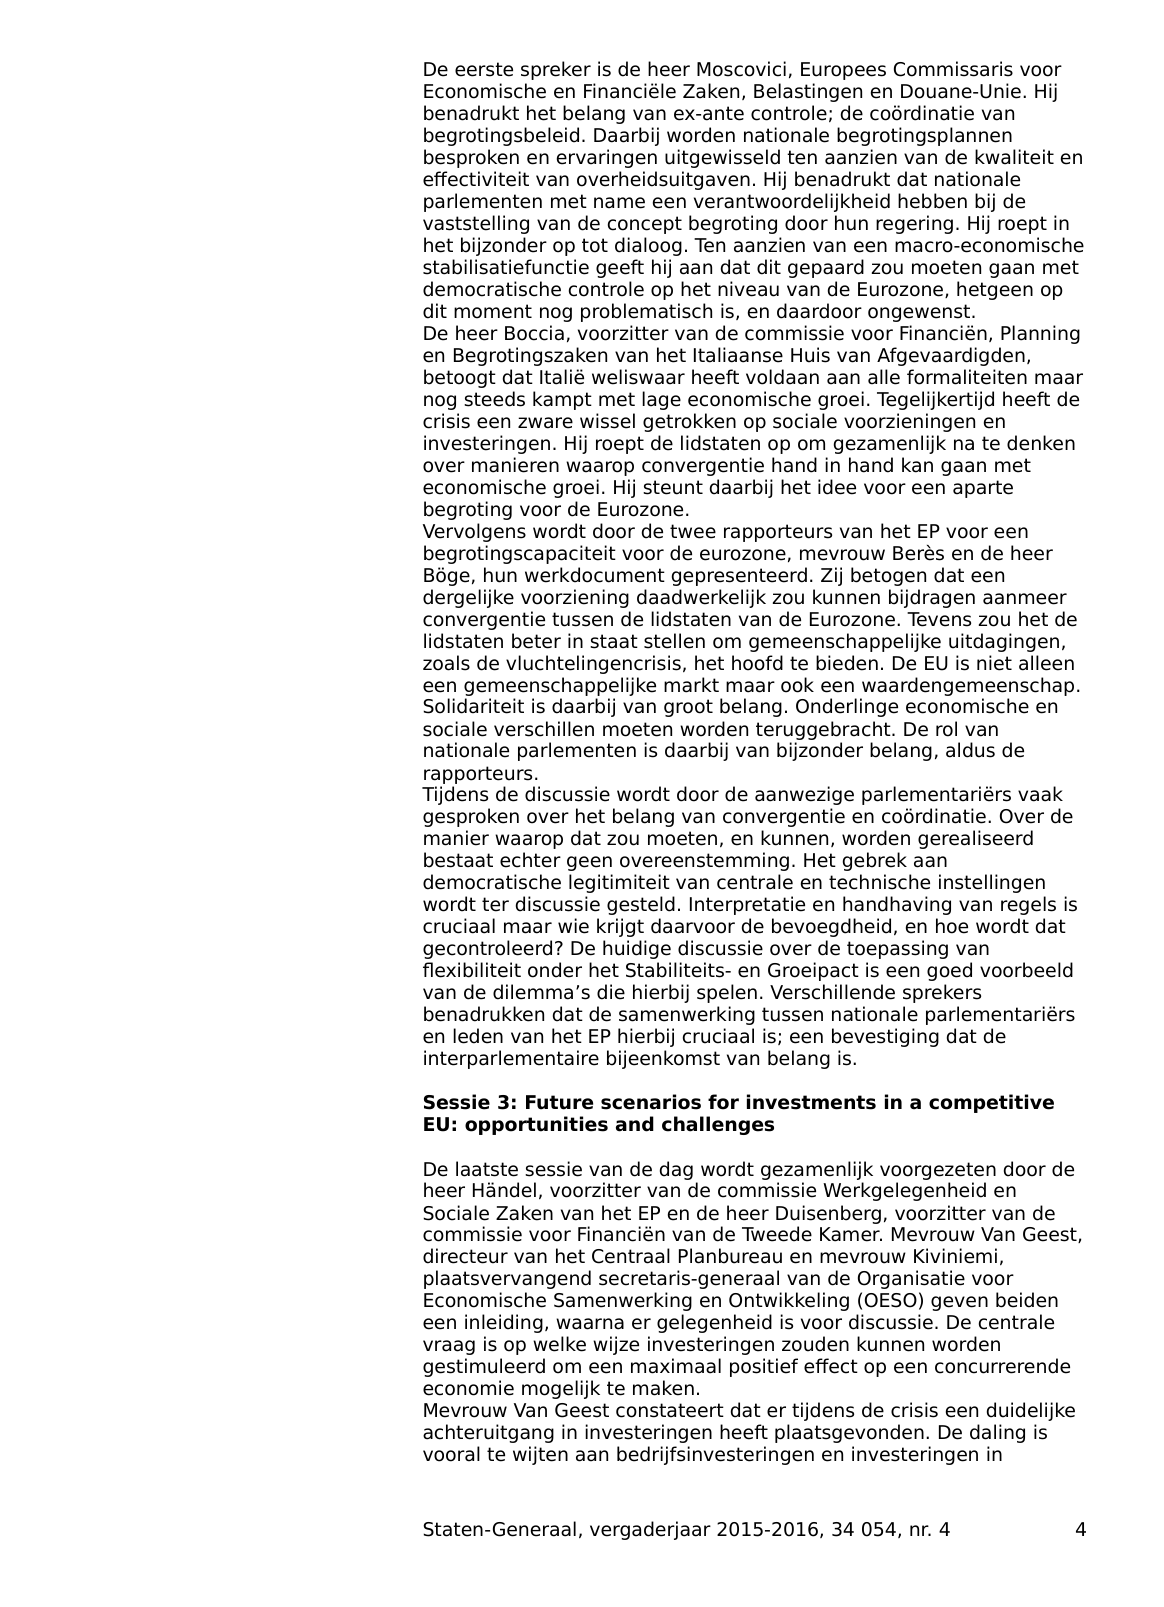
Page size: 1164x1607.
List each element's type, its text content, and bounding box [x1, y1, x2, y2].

text Vervolgens wordt door de twee rapporteurs van het EP voor een begrotingscapaciteit voor de eurozone, mevrouw Berès en de heer Böge, hun werkdocument gepresenteerd. Zij betogen dat een dergelijke voorziening daadwerkelijk zou kunnen bijdragen aanmeer convergentie tussen de lidstaten van de Eurozone. Tevens zou het de lidstaten beter in staat stellen om gemeenschappelijke uitdagingen, zoals de vluchtelingencrisis, het hoofd te bieden. De EU is niet alleen een gemeenschappelijke markt maar ook een waardengemeenschap. Solidariteit is daarbij van groot belang. Onderlinge economische en sociale verschillen moeten worden teruggebracht. De rol van nationale parlementen is daarbij van bijzonder belang, aldus de rapporteurs. [422, 521, 1087, 784]
subtitle Sessie 3: Future scenarios for investments in a competitive EU: opportunities and challenges [422, 1092, 1087, 1136]
text De heer Boccia, voorzitter van de commissie voor Financiën, Planning en Begrotingszaken van het Italiaanse Huis van Afgevaardigden, betoogt dat Italië weliswaar heeft voldaan aan alle formaliteiten maar nog steeds kampt met lage economische groei. Tegelijkertijd heeft de crisis een zware wissel getrokken op sociale voorzieningen en investeringen. Hij roept de lidstaten op om gezamenlijk na te denken over manieren waarop convergentie hand in hand kan gaan met economische groei. Hij steunt daarbij het idee voor een aparte begroting voor de Eurozone. [422, 323, 1087, 521]
text De eerste spreker is de heer Moscovici, Europees Commissaris voor Economische en Financiële Zaken, Belastingen en Douane-Unie. Hij benadrukt het belang van ex-ante controle; de coördinatie van begrotingsbeleid. Daarbij worden nationale begrotingsplannen besproken en ervaringen uitgewisseld ten aanzien van de kwaliteit en effectiviteit van overheidsuitgaven. Hij benadrukt dat nationale parlementen met name een verantwoordelijkheid hebben bij de vaststelling van de concept begroting door hun regering. Hij roept in het bijzonder op tot dialoog. Ten aanzien van een macro-economische stabilisatiefunctie geeft hij aan dat dit gepaard zou moeten gaan met democratische controle op het niveau van de Eurozone, hetgeen op dit moment nog problematisch is, en daardoor ongewenst. [422, 59, 1087, 323]
text De laatste sessie van de dag wordt gezamenlijk voorgezeten door de heer Händel, voorzitter van de commissie Werkgelegenheid en Sociale Zaken van het EP en de heer Duisenberg, voorzitter van de commissie voor Financiën van de Tweede Kamer. Mevrouw Van Geest, directeur van het Centraal Planbureau en mevrouw Kiviniemi, plaatsvervangend secretaris-generaal van de Organisatie voor Economische Samenwerking en Ontwikkeling (OESO) geven beiden een inleiding, waarna er gelegenheid is voor discussie. De centrale vraag is op welke wijze investeringen zouden kunnen worden gestimuleerd om een maximaal positief effect op een concurrerende economie mogelijk te maken. [422, 1158, 1087, 1400]
text Mevrouw Van Geest constateert dat er tijdens de crisis een duidelijke achteruitgang in investeringen heeft plaatsgevonden. De daling is vooral te wijten aan bedrijfsinvesteringen en investeringen in [422, 1400, 1087, 1466]
text Tijdens de discussie wordt door de aanwezige parlementariërs vaak gesproken over het belang van convergentie en coördinatie. Over de manier waarop dat zou moeten, en kunnen, worden gerealiseerd bestaat echter geen overeenstemming. Het gebrek aan democratische legitimiteit van centrale en technische instellingen wordt ter discussie gesteld. Interpretatie en handhaving van regels is cruciaal maar wie krijgt daarvoor de bevoegdheid, en hoe wordt dat gecontroleerd? De huidige discussie over de toepassing van flexibiliteit onder het Stabiliteits- en Groeipact is een goed voorbeeld van de dilemma’s die hierbij spelen. Verschillende sprekers benadrukken dat de samenwerking tussen nationale parlementariërs en leden van het EP hierbij cruciaal is; een bevestiging dat de interparlementaire bijeenkomst van belang is. [422, 784, 1087, 1070]
